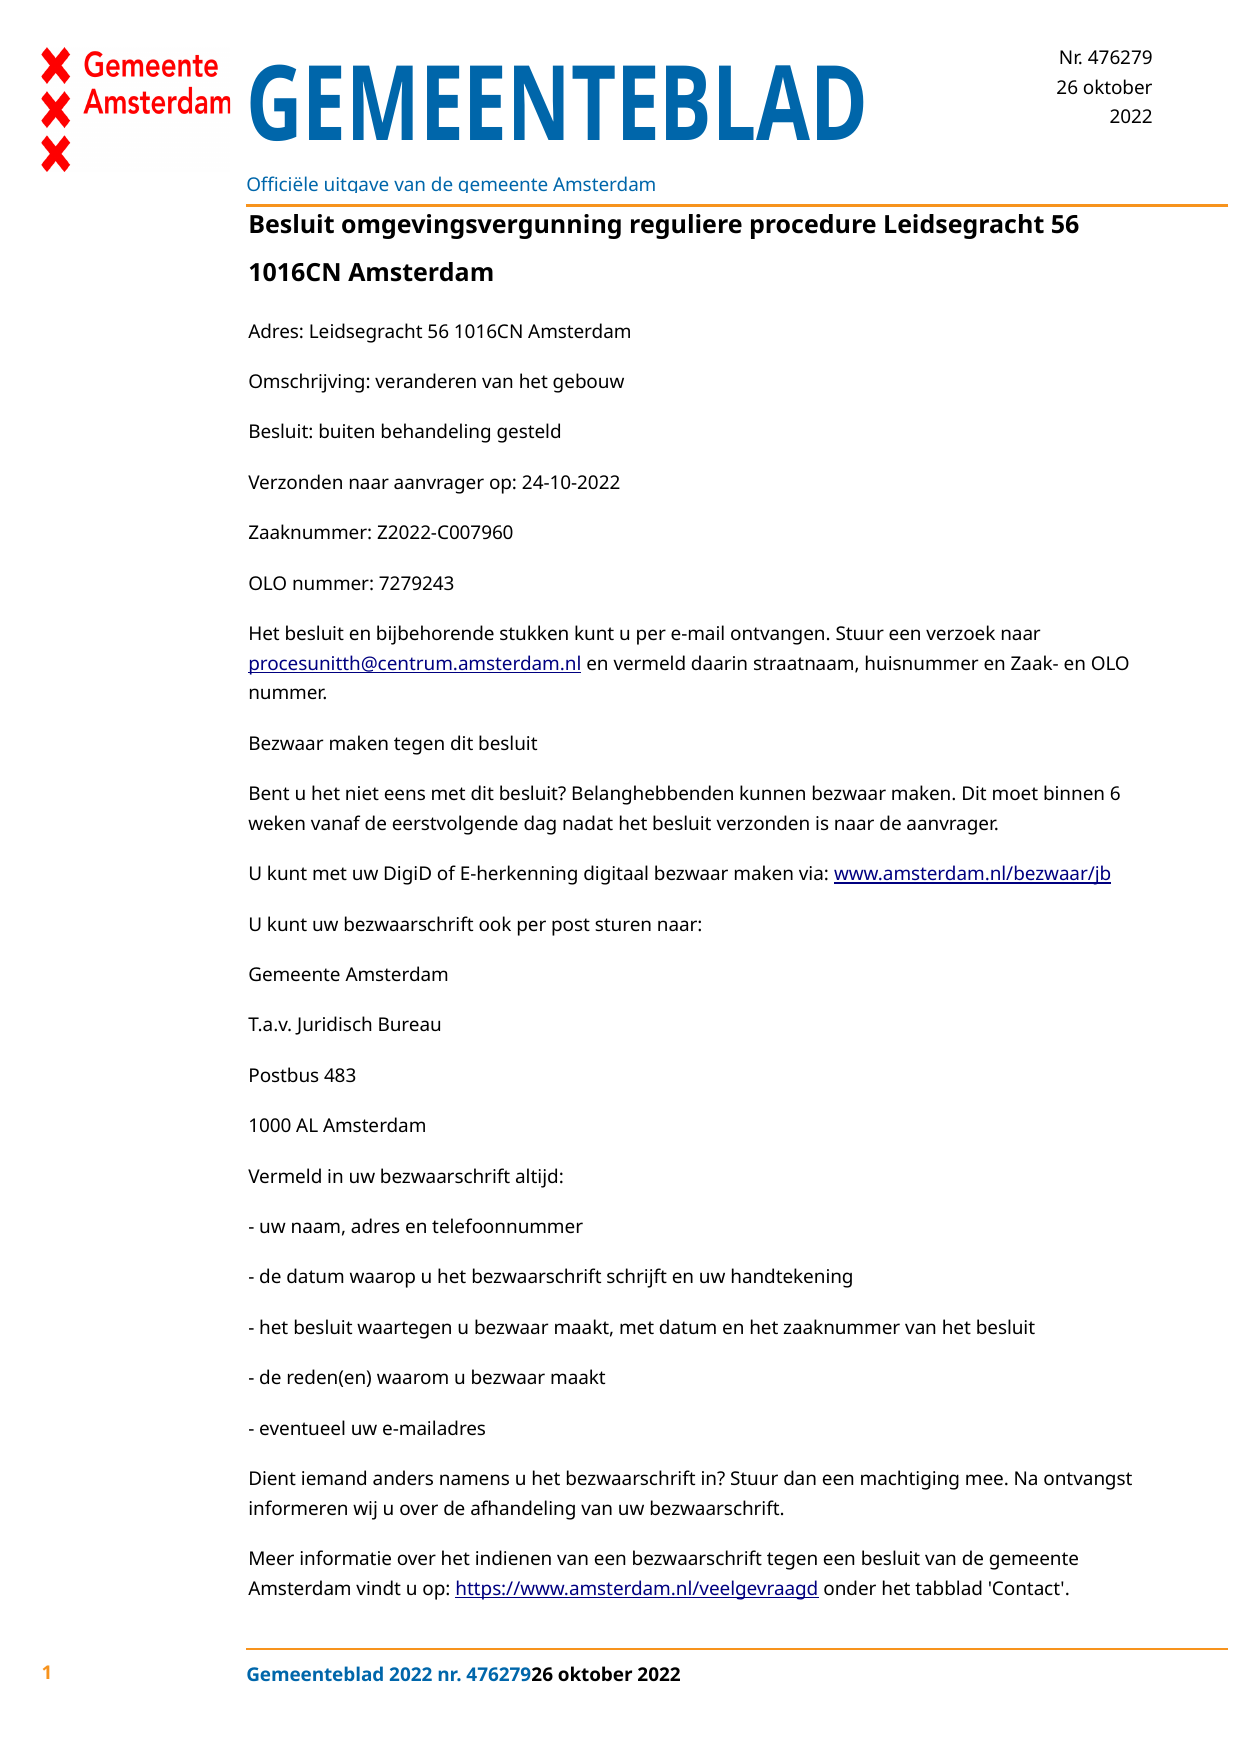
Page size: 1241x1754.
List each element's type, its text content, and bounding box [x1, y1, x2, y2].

text Postbus 483 [248, 1062, 1152, 1088]
text Gemeente Amsterdam [248, 961, 1152, 987]
text Verzonden naar aanvrager op: 24-10-2022 [248, 469, 1152, 495]
text Dient iemand anders namens u het bezwaarschrift in? Stuur dan een machtiging mee. Na ontvangst informeren wij u over de afhandeling van uw bezwaarschrift. [248, 1465, 1152, 1521]
text T.a.v. Juridisch Bureau [248, 1012, 1152, 1037]
text Zaaknummer: Z2022-C007960 [248, 519, 1152, 545]
text Het besluit en bijbehorende stukken kunt u per e-mail ontvangen. Stuur een verzoek naar procesunitth@centrum.amsterdam.nl en vermeld daarin straatnaam, huisnummer en Zaak- en OLO nummer. [248, 620, 1152, 705]
text - de reden(en) waarom u bezwaar maakt [248, 1364, 1152, 1390]
text - de datum waarop u het bezwaarschrift schrijft en uw handtekening [248, 1264, 1152, 1289]
text OLO nummer: 7279243 [248, 570, 1152, 596]
text Omschrijving: veranderen van het gebouw [248, 368, 1152, 394]
text Vermeld in uw bezwaarschrift altijd: [248, 1163, 1152, 1189]
text Meer informatie over het indienen van een bezwaarschrift tegen een besluit van de gemeente Amsterdam vindt u op: https://www.amsterdam.nl/veelgevraagd onder het tabblad 'Contact'. [248, 1545, 1152, 1601]
text Besluit omgevingsvergunning reguliere procedure Leidsegracht 56 1016CN Amsterdam [248, 207, 1152, 288]
text U kunt uw bezwaarschrift ook per post sturen naar: [248, 911, 1152, 937]
text 1000 AL Amsterdam [248, 1112, 1152, 1138]
picture [41, 47, 231, 172]
text Adres: Leidsegracht 56 1016CN Amsterdam [248, 318, 1152, 344]
text Bent u het niet eens met dit besluit? Belanghebbenden kunnen bezwaar maken. Dit moet binnen 6 weken vanaf de eerstvolgende dag nadat het besluit verzonden is naar de aanvrager. [248, 780, 1152, 836]
text - uw naam, adres en telefoonnummer [248, 1213, 1152, 1239]
text - het besluit waartegen u bezwaar maakt, met datum en het zaaknummer van het besluit [248, 1314, 1152, 1340]
text U kunt met uw DigiD of E-herkenning digitaal bezwaar maken via: www.amsterdam.nl/bezwaar/jb [248, 860, 1152, 886]
text Besluit: buiten behandeling gesteld [248, 419, 1152, 444]
text Bezwaar maken tegen dit besluit [248, 730, 1152, 756]
text - eventueel uw e-mailadres [248, 1415, 1152, 1441]
